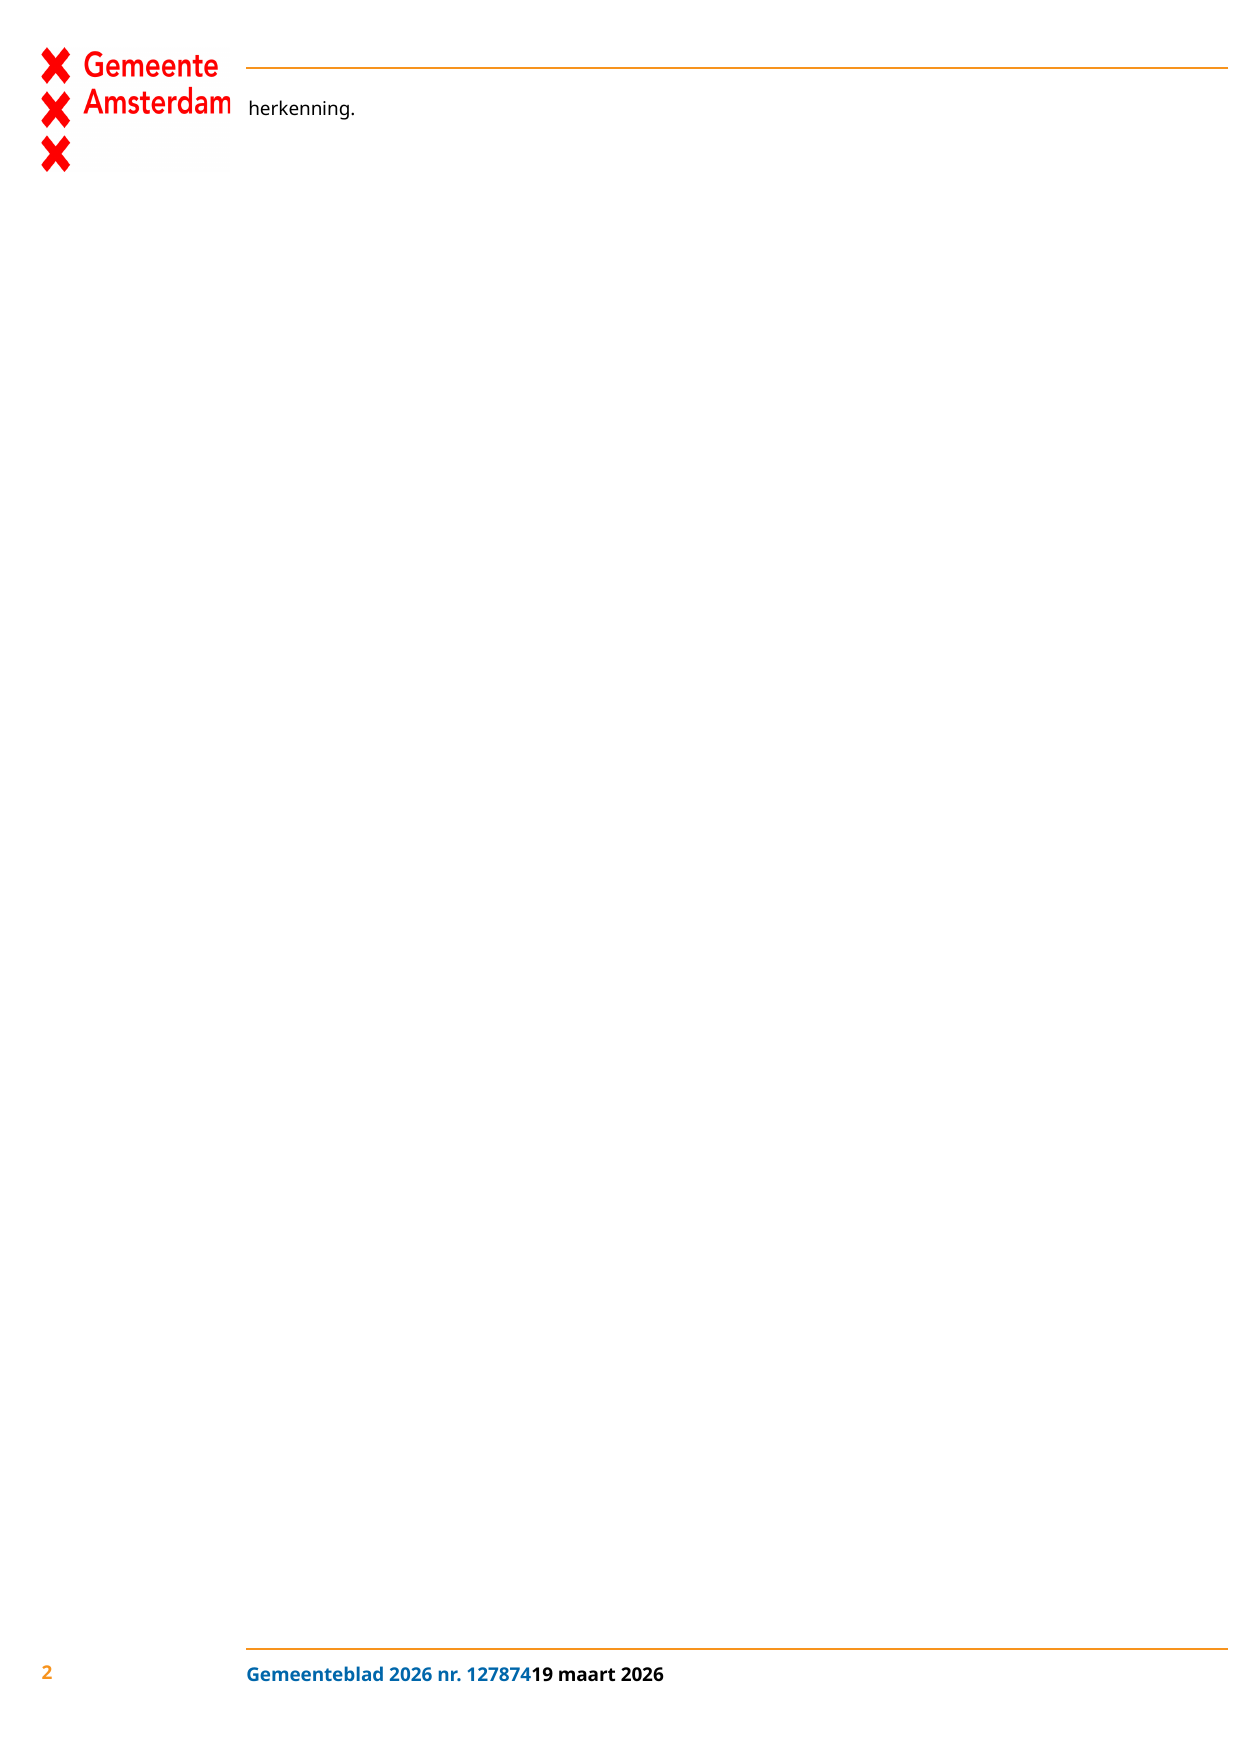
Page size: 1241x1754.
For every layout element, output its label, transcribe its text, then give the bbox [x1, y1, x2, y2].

picture [41, 47, 231, 172]
text herkenning. [248, 95, 1152, 121]
